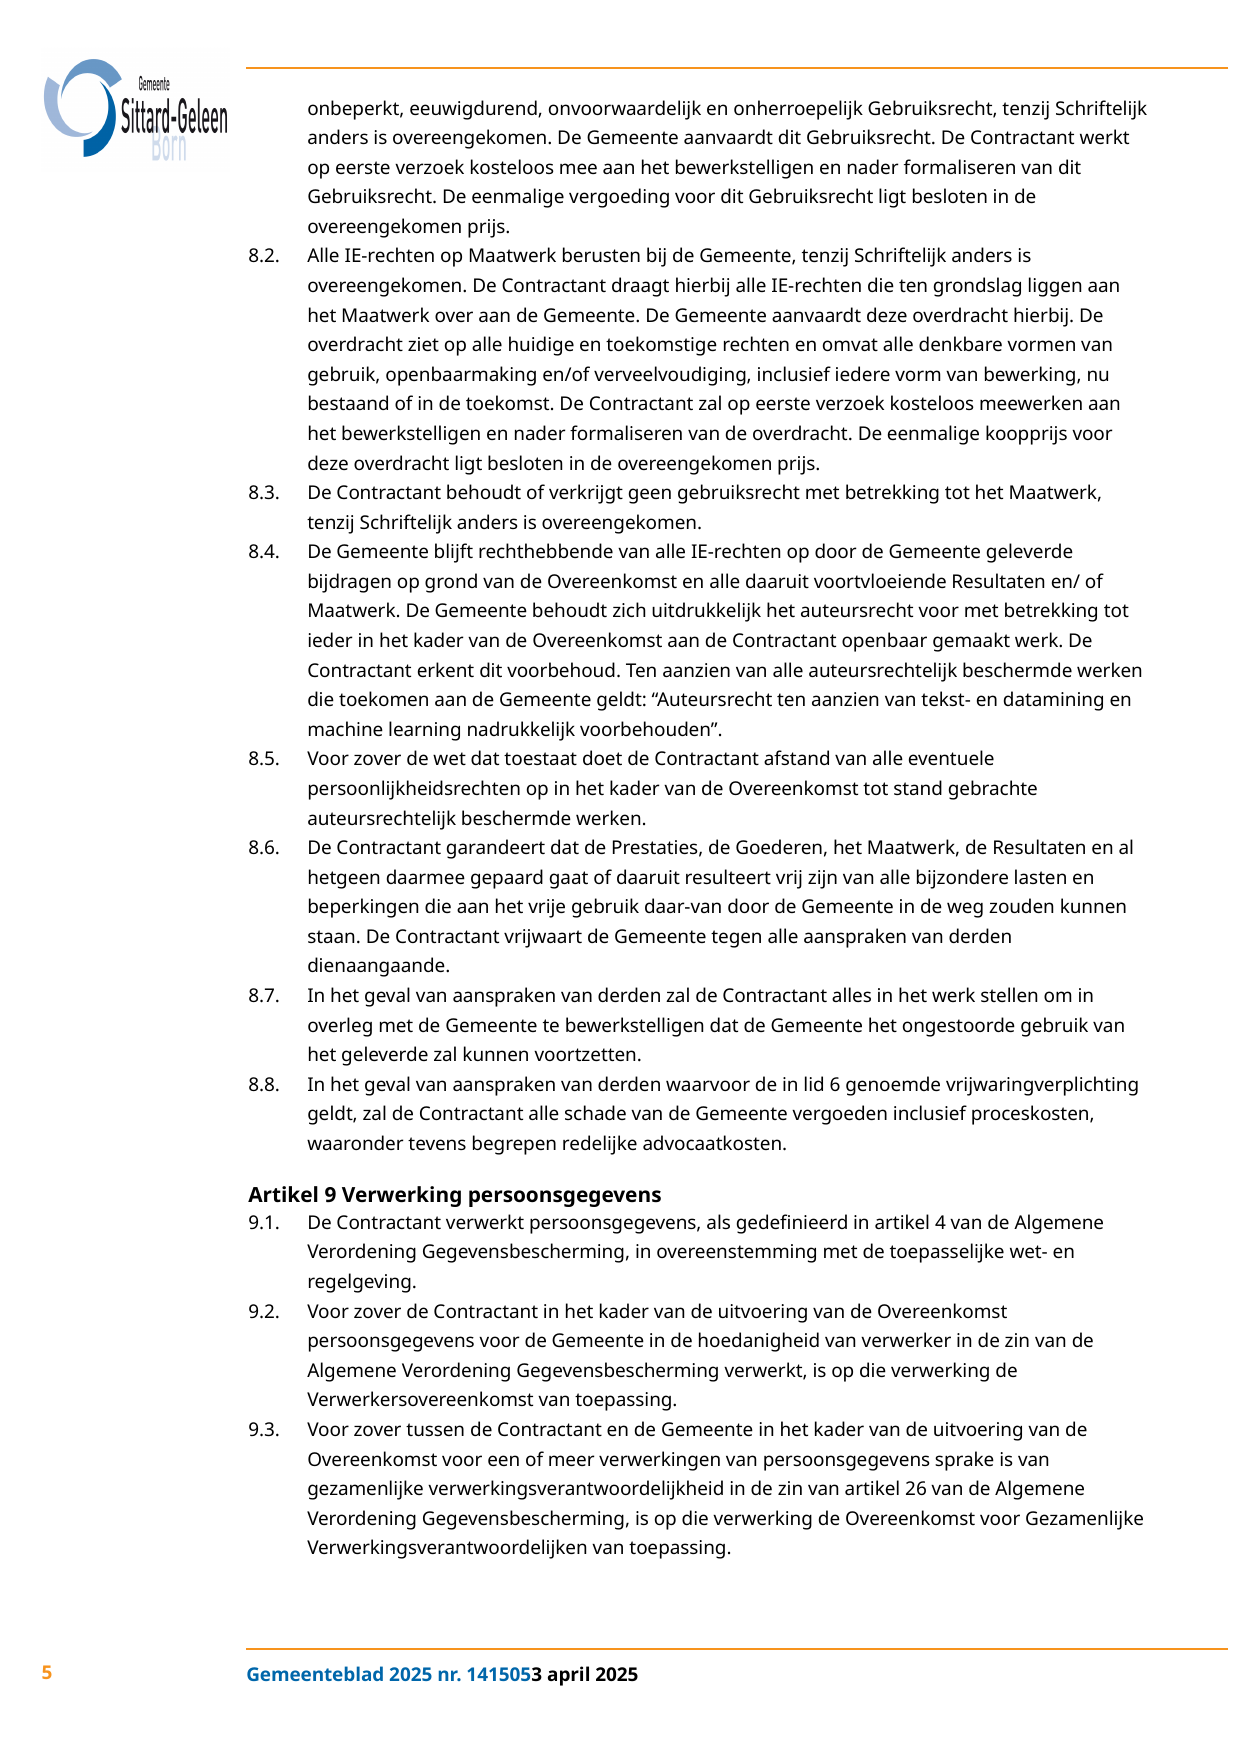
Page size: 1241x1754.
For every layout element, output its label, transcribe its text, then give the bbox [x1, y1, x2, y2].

list De Contractant verwerkt persoonsgegevens, als gedefinieerd in artikel 4 van de Algemene Verordening Gegevensbescherming, in overeenstemming met de toepasselijke wet- en regelgeving. [248, 1209, 1152, 1294]
list In het geval van aanspraken van derden zal de Contractant alles in het werk stellen om in overleg met de Gemeente te bewerkstelligen dat de Gemeente het ongestoorde gebruik van het geleverde zal kunnen voortzetten. [248, 982, 1152, 1067]
picture [41, 47, 231, 172]
list In het geval van aanspraken van derden waarvoor de in lid 6 genoemde vrijwaringverplichting geldt, zal de Contractant alle schade van de Gemeente vergoeden inclusief proceskosten, waaronder tevens begrepen redelijke advocaatkosten. [248, 1071, 1152, 1156]
text Artikel 9 Verwerking persoonsgegevens [248, 1181, 1152, 1209]
list Voor zover de Contractant in het kader van de uitvoering van de Overeenkomst persoonsgegevens voor de Gemeente in de hoedanigheid van verwerker in de zin van de Algemene Verordening Gegevensbescherming verwerkt, is op die verwerking de Verwerkersovereenkomst van toepassing. [248, 1298, 1152, 1412]
list Voor zover de wet dat toestaat doet de Contractant afstand van alle eventuele persoonlijkheidsrechten op in het kader van de Overeenkomst tot stand gebrachte auteursrechtelijk beschermde werken. [248, 746, 1152, 831]
list Voor zover tussen de Contractant en de Gemeente in het kader van de uitvoering van de Overeenkomst voor een of meer verwerkingen van persoonsgegevens sprake is van gezamenlijke verwerkingsverantwoordelijkheid in de zin van artikel 26 van de Algemene Verordening Gegevensbescherming, is op die verwerking de Overeenkomst voor Gezamenlijke Verwerkingsverantwoordelijken van toepassing. [248, 1416, 1152, 1560]
list Alle IE-rechten op Maatwerk berusten bij de Gemeente, tenzij Schriftelijk anders is overeengekomen. De Contractant draagt hierbij alle IE-rechten die ten grondslag liggen aan het Maatwerk over aan de Gemeente. De Gemeente aanvaardt deze overdracht hierbij. De overdracht ziet op alle huidige en toekomstige rechten en omvat alle denkbare vormen van gebruik, openbaarmaking en/of verveelvoudiging, inclusief iedere vorm van bewerking, nu bestaand of in de toekomst. De Contractant zal op eerste verzoek kosteloos meewerken aan het bewerkstelligen en nader formaliseren van de overdracht. De eenmalige koopprijs voor deze overdracht ligt besloten in de overeengekomen prijs. [248, 243, 1152, 476]
list onbeperkt, eeuwigdurend, onvoorwaardelijk en onherroepelijk Gebruiksrecht, tenzij Schriftelijk anders is overeengekomen. De Gemeente aanvaardt dit Gebruiksrecht. De Contractant werkt op eerste verzoek kosteloos mee aan het bewerkstelligen en nader formaliseren van dit Gebruiksrecht. De eenmalige vergoeding voor dit Gebruiksrecht ligt besloten in de overeengekomen prijs. [248, 95, 1152, 239]
list De Contractant garandeert dat de Prestaties, de Goederen, het Maatwerk, de Resultaten en al hetgeen daarmee gepaard gaat of daaruit resulteert vrij zijn van alle bijzondere lasten en beperkingen die aan het vrije gebruik daar-van door de Gemeente in de weg zouden kunnen staan. De Contractant vrijwaart de Gemeente tegen alle aanspraken van derden dienaangaande. [248, 834, 1152, 978]
list De Gemeente blijft rechthebbende van alle IE-rechten op door de Gemeente geleverde bijdragen op grond van de Overeenkomst en alle daaruit voortvloeiende Resultaten en/ of Maatwerk. De Gemeente behoudt zich uitdrukkelijk het auteursrecht voor met betrekking tot ieder in het kader van de Overeenkomst aan de Contractant openbaar gemaakt werk. De Contractant erkent dit voorbehoud. Ten aanzien van alle auteursrechtelijk beschermde werken die toekomen aan de Gemeente geldt: “Auteursrecht ten aanzien van tekst- en datamining en machine learning nadrukkelijk voorbehouden”. [248, 538, 1152, 742]
list De Contractant behoudt of verkrijgt geen gebruiksrecht met betrekking tot het Maatwerk, tenzij Schriftelijk anders is overeengekomen. [248, 479, 1152, 535]
